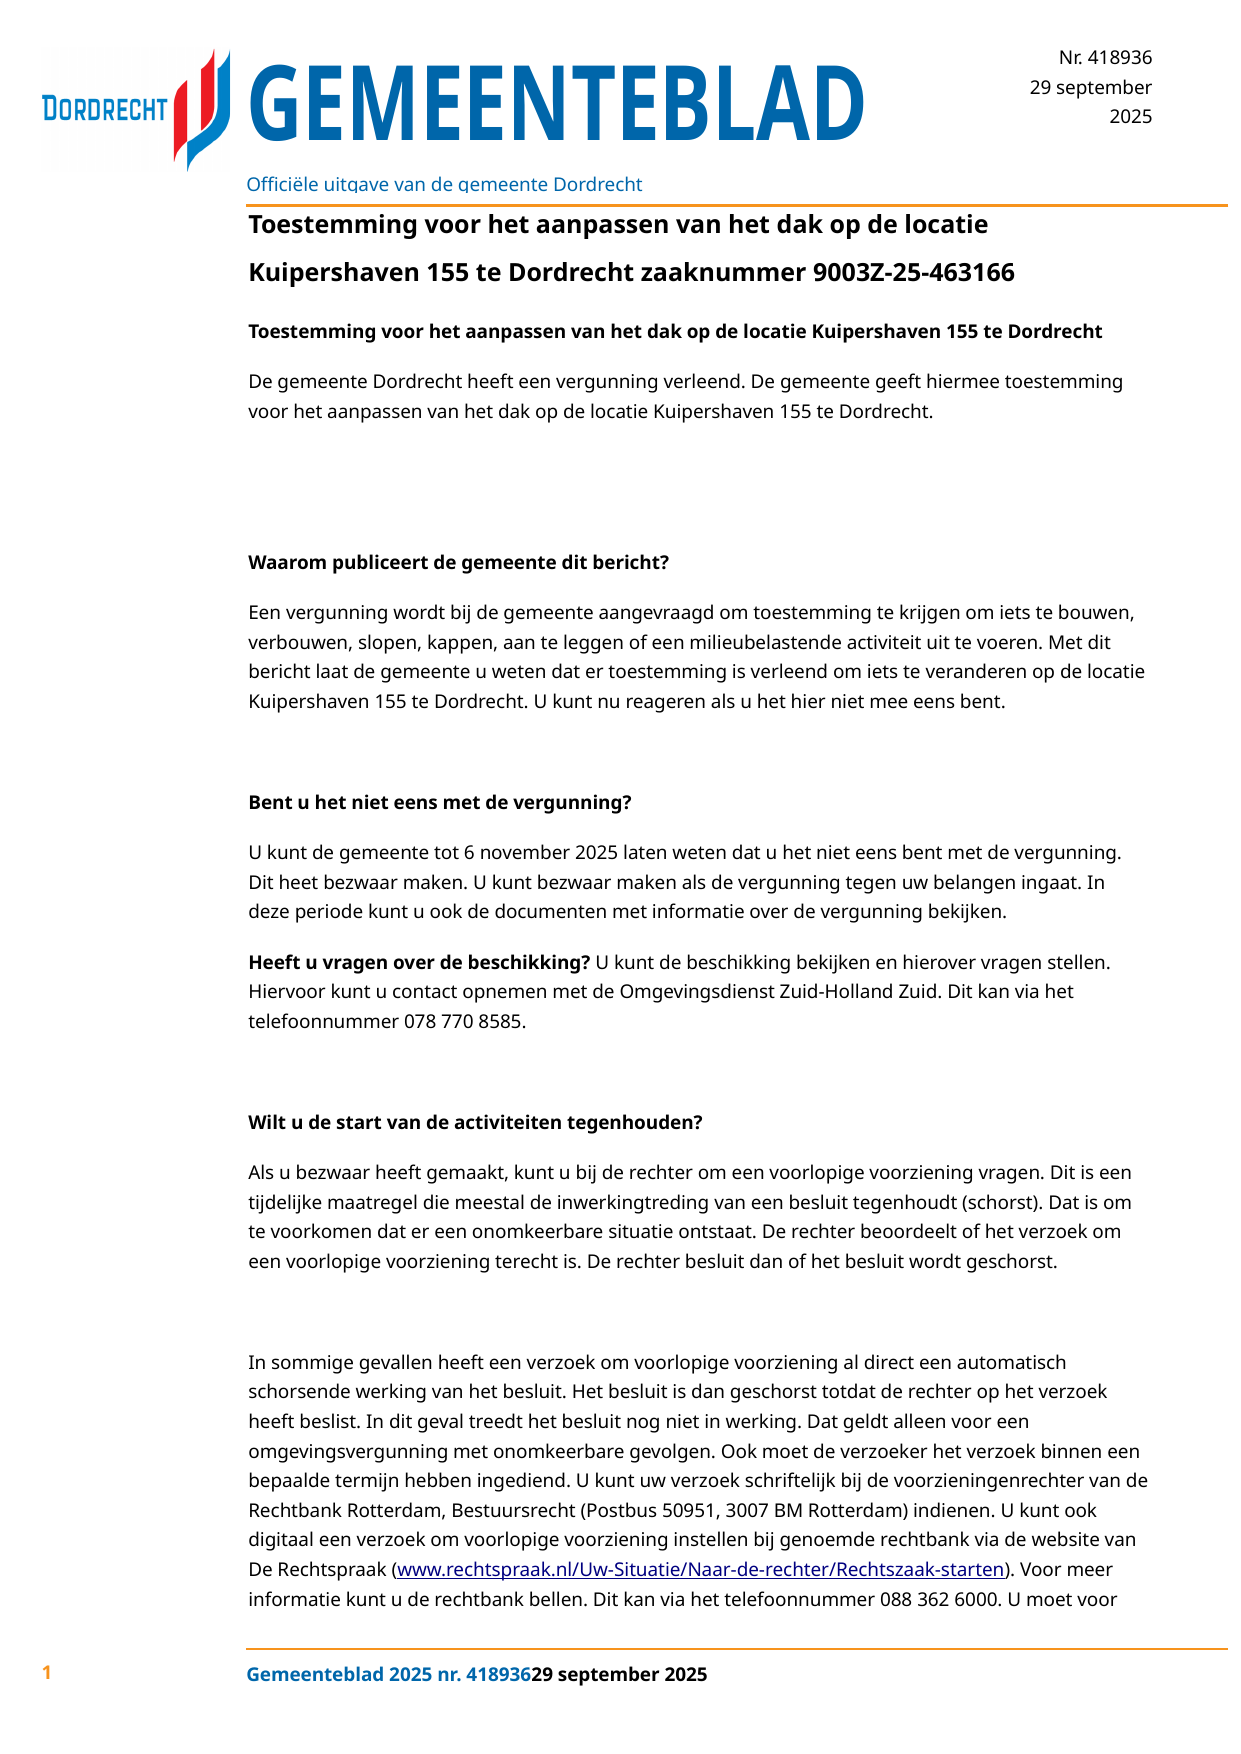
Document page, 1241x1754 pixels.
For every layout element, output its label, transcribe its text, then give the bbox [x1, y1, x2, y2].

text U kunt de gemeente tot 6 november 2025 laten weten dat u het niet eens bent met de vergunning. Dit heet bezwaar maken. U kunt bezwaar maken als de vergunning tegen uw belangen ingaat. In deze periode kunt u ook de documenten met informatie over de vergunning bekijken. [248, 839, 1152, 924]
text In sommige gevallen heeft een verzoek om voorlopige voorziening al direct een automatisch schorsende werking van het besluit. Het besluit is dan geschorst totdat de rechter op het verzoek heeft beslist. In dit geval treedt het besluit nog niet in werking. Dat geldt alleen voor een omgevingsvergunning met onomkeerbare gevolgen. Ook moet de verzoeker het verzoek binnen een bepaalde termijn hebben ingediend. U kunt uw verzoek schriftelijk bij de voorzieningenrechter van de Rechtbank Rotterdam, Bestuursrecht (Postbus 50951, 3007 BM Rotterdam) indienen. U kunt ook digitaal een verzoek om voorlopige voorziening instellen bij genoemde rechtbank via de website van De Rechtspraak (www.rechtspraak.nl/Uw-Situatie/Naar-de-rechter/Rechtszaak-starten). Voor meer informatie kunt u de rechtbank bellen. Dit kan via het telefoonnummer 088 362 6000. U moet voor [248, 1349, 1152, 1612]
text Wilt u de start van de activiteiten tegenhouden? [248, 1109, 1152, 1135]
text Bent u het niet eens met de vergunning? [248, 789, 1152, 815]
text De gemeente Dordrecht heeft een vergunning verleend. De gemeente geeft hiermee toestemming voor het aanpassen van het dak op de locatie Kuipershaven 155 te Dordrecht. [248, 368, 1152, 424]
text Waarom publiceert de gemeente dit bericht? [248, 549, 1152, 575]
text Toestemming voor het aanpassen van het dak op de locatie Kuipershaven 155 te Dordrecht [248, 318, 1152, 344]
text Als u bezwaar heeft gemaakt, kunt u bij de rechter om een voorlopige voorziening vragen. Dit is een tijdelijke maatregel die meestal de inwerkingtreding van een besluit tegenhoudt (schorst). Dat is om te voorkomen dat er een onomkeerbare situatie ontstaat. De rechter beoordeelt of het verzoek om een voorlopige voorziening terecht is. De rechter besluit dan of het besluit wordt geschorst. [248, 1159, 1152, 1274]
text Een vergunning wordt bij de gemeente aangevraagd om toestemming te krijgen om iets te bouwen, verbouwen, slopen, kappen, aan te leggen of een milieubelastende activiteit uit te voeren. Met dit bericht laat de gemeente u weten dat er toestemming is verleend om iets te veranderen op de locatie Kuipershaven 155 te Dordrecht. U kunt nu reageren als u het hier niet mee eens bent. [248, 599, 1152, 714]
text Toestemming voor het aanpassen van het dak op de locatie Kuipershaven 155 te Dordrecht zaaknummer 9003Z-25-463166 [248, 207, 1152, 288]
picture [41, 47, 231, 172]
text Heeft u vragen over de beschikking? U kunt de beschikking bekijken en hierover vragen stellen. Hiervoor kunt u contact opnemen met de Omgevingsdienst Zuid-Holland Zuid. Dit kan via het telefoonnummer 078 770 8585. [248, 949, 1152, 1034]
